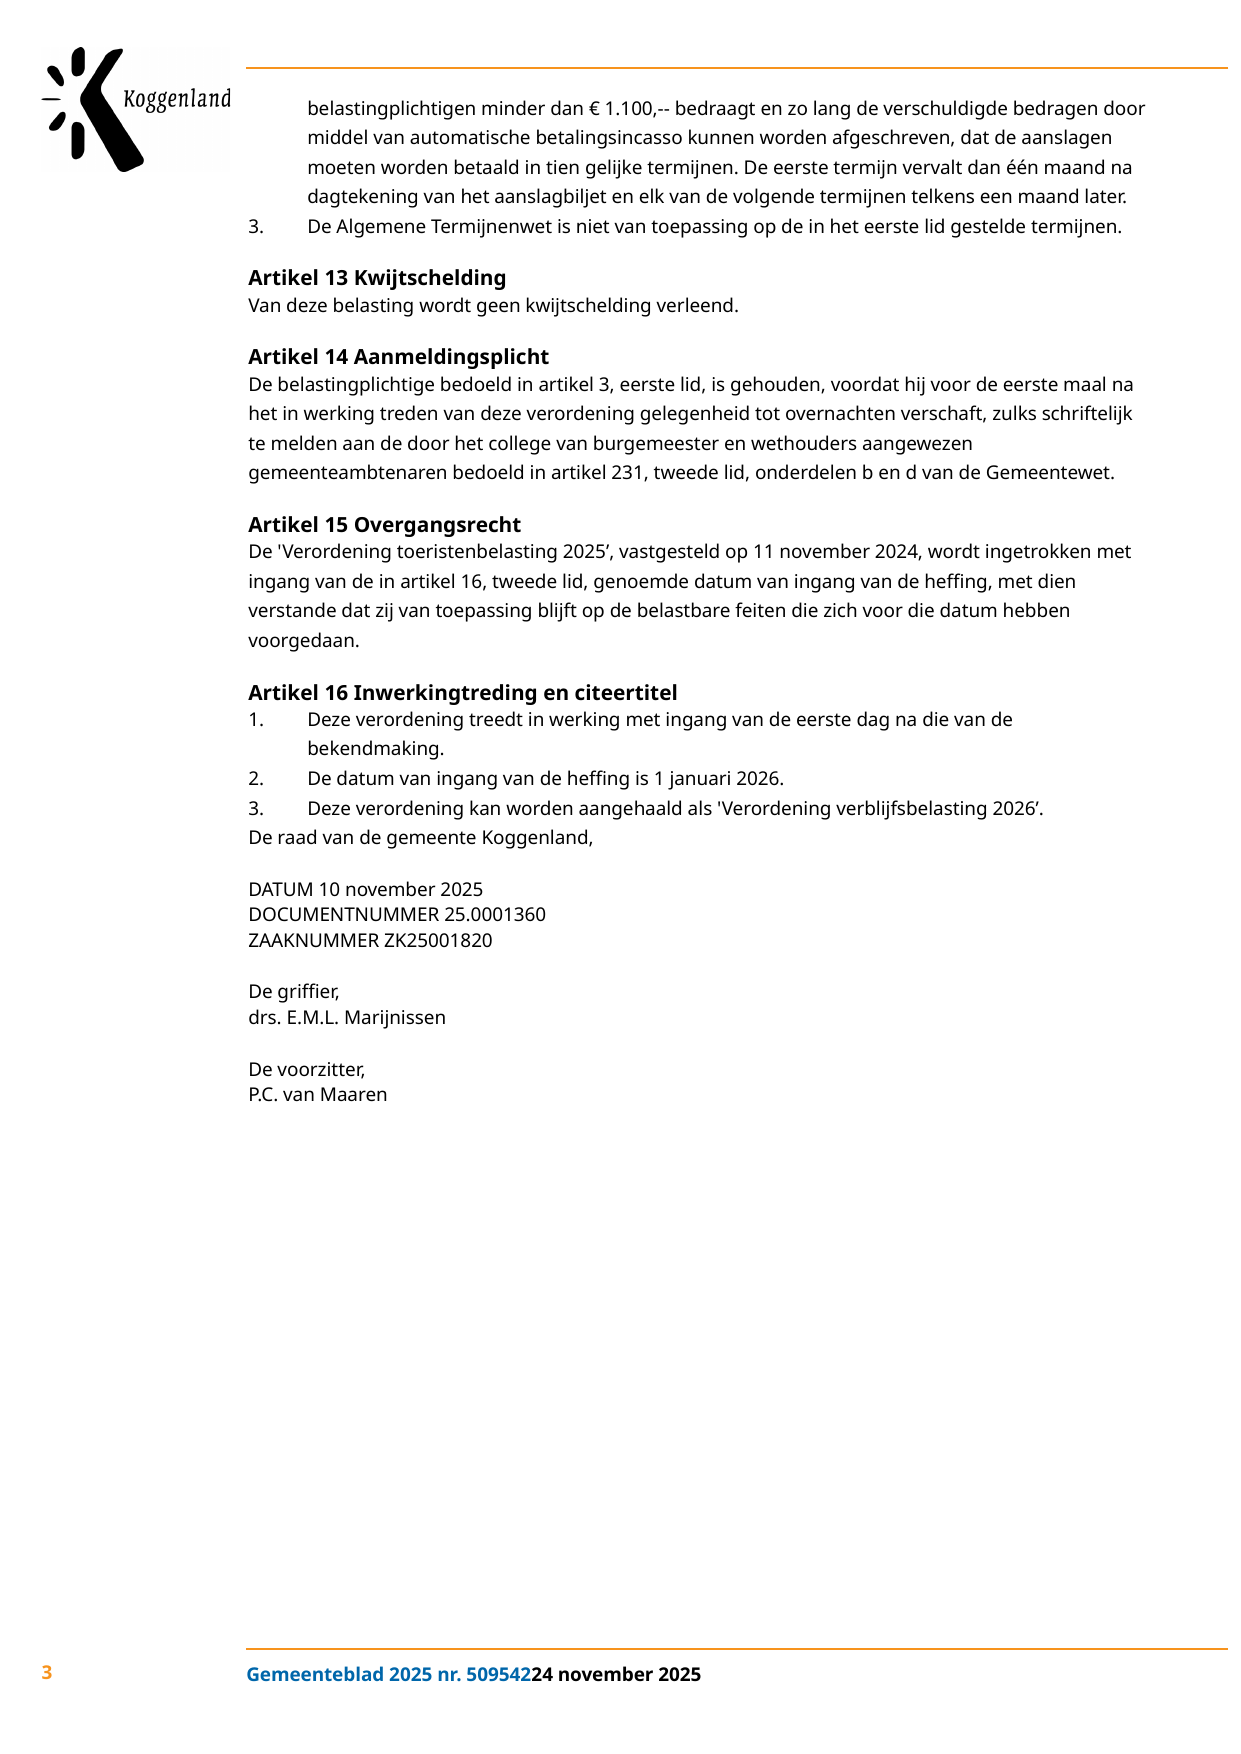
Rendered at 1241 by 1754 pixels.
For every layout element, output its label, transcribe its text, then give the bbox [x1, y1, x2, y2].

text De raad van de gemeente Koggenland, [248, 824, 1152, 850]
picture [41, 47, 231, 172]
text Artikel 16 Inwerkingtreding en citeertitel [248, 678, 1152, 706]
text Artikel 15 Overgangsrecht [248, 510, 1152, 538]
text Artikel 13 Kwijtschelding [248, 263, 1152, 292]
text ZAAKNUMMER ZK25001820 [248, 927, 1152, 953]
list Deze verordening kan worden aangehaald als 'Verordening verblijfsbelasting 2026’. [248, 795, 1152, 821]
text Artikel 14 Aanmeldingsplicht [248, 342, 1152, 371]
list De datum van ingang van de heffing is 1 januari 2026. [248, 765, 1152, 791]
text De 'Verordening toeristenbelasting 2025’, vastgesteld op 11 november 2024, wordt ingetrokken met ingang van de in artikel 16, tweede lid, genoemde datum van ingang van de heffing, met dien verstande dat zij van toepassing blijft op de belastbare feiten die zich voor die datum hebben voorgedaan. [248, 538, 1152, 653]
list De Algemene Termijnenwet is niet van toepassing op de in het eerste lid gestelde termijnen. [248, 213, 1152, 239]
list belastingplichtigen minder dan € 1.100,-- bedraagt en zo lang de verschuldigde bedragen door middel van automatische betalingsincasso kunnen worden afgeschreven, dat de aanslagen moeten worden betaald in tien gelijke termijnen. De eerste termijn vervalt dan één maand na dagtekening van het aanslagbiljet en elk van de volgende termijnen telkens een maand later. [248, 95, 1152, 209]
list Deze verordening treedt in werking met ingang van de eerste dag na die van de bekendmaking. [248, 706, 1152, 761]
text Van deze belasting wordt geen kwijtschelding verleend. [248, 292, 1152, 318]
text De belastingplichtige bedoeld in artikel 3, eerste lid, is gehouden, voordat hij voor de eerste maal na het in werking treden van deze verordening gelegenheid tot overnachten verschaft, zulks schriftelijk te melden aan de door het college van burgemeester en wethouders aangewezen gemeenteambtenaren bedoeld in artikel 231, tweede lid, onderdelen b en d van de Gemeentewet. [248, 371, 1152, 485]
text De griffier, [248, 979, 1152, 1004]
text DATUM 10 november 2025 [248, 876, 1152, 902]
text drs. E.M.L. Marijnissen [248, 1004, 1152, 1030]
text P.C. van Maaren [248, 1082, 1152, 1107]
text De voorzitter, [248, 1056, 1152, 1082]
text DOCUMENTNUMMER 25.0001360 [248, 902, 1152, 927]
